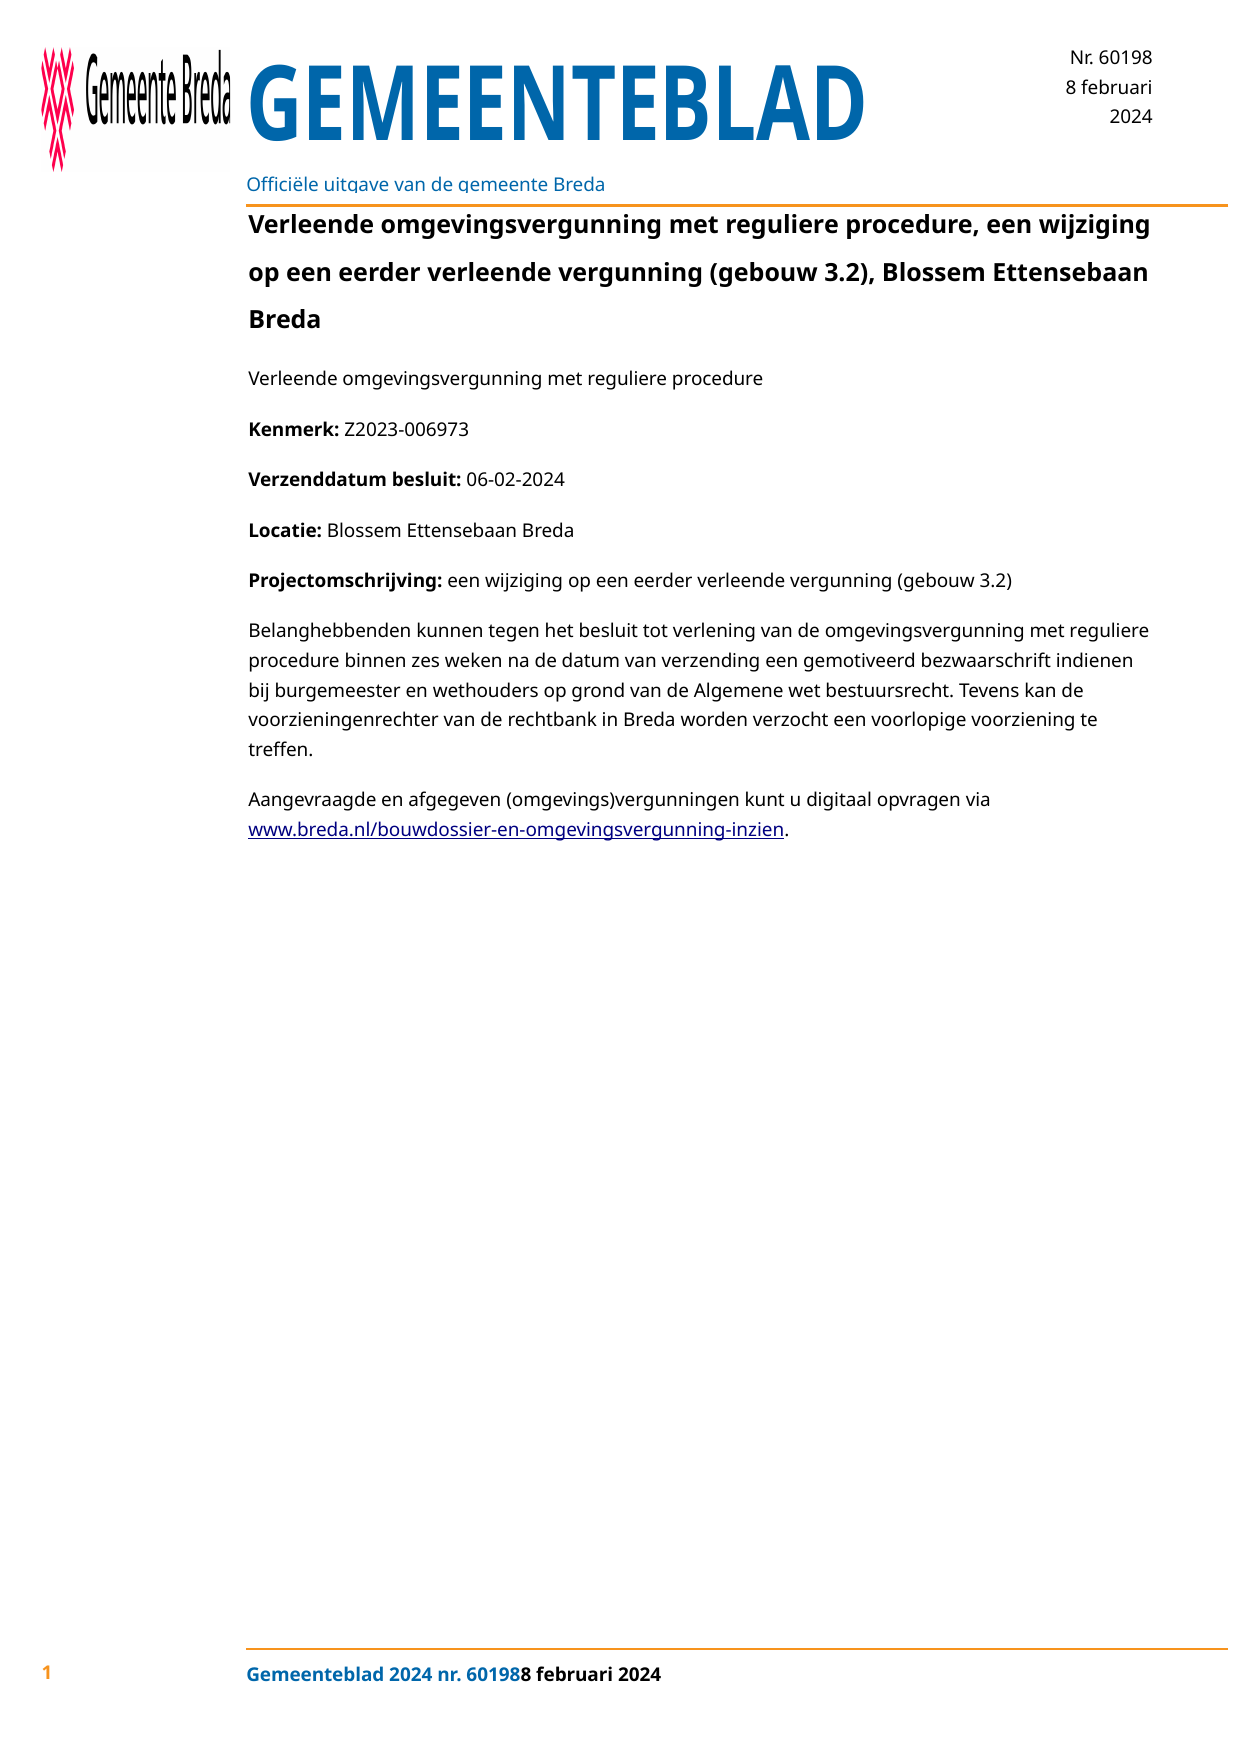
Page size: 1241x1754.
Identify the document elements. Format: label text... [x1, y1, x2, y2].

text Verzenddatum besluit: 06-02-2024 [248, 466, 1152, 492]
text Projectomschrijving: een wijziging op een eerder verleende vergunning (gebouw 3.2) [248, 567, 1152, 593]
text Verleende omgevingsvergunning met reguliere procedure, een wijziging op een eerder verleende vergunning (gebouw 3.2), Blossem Ettensebaan Breda [248, 207, 1152, 336]
text Aangevraagde en afgegeven (omgevings)vergunningen kunt u digitaal opvragen via www.breda.nl/bouwdossier-en-omgevingsvergunning-inzien. [248, 786, 1152, 842]
text Belanghebbenden kunnen tegen het besluit tot verlening van de omgevingsvergunning met reguliere procedure binnen zes weken na de datum van verzending een gemotiveerd bezwaarschrift indienen bij burgemeester en wethouders op grond van de Algemene wet bestuursrecht. Tevens kan de voorzieningenrechter van de rechtbank in Breda worden verzocht een voorlopige voorziening te treffen. [248, 618, 1152, 762]
text Locatie: Blossem Ettensebaan Breda [248, 517, 1152, 542]
picture [41, 47, 231, 172]
text Verleende omgevingsvergunning met reguliere procedure [248, 366, 1152, 391]
text Kenmerk: Z2023-006973 [248, 416, 1152, 442]
